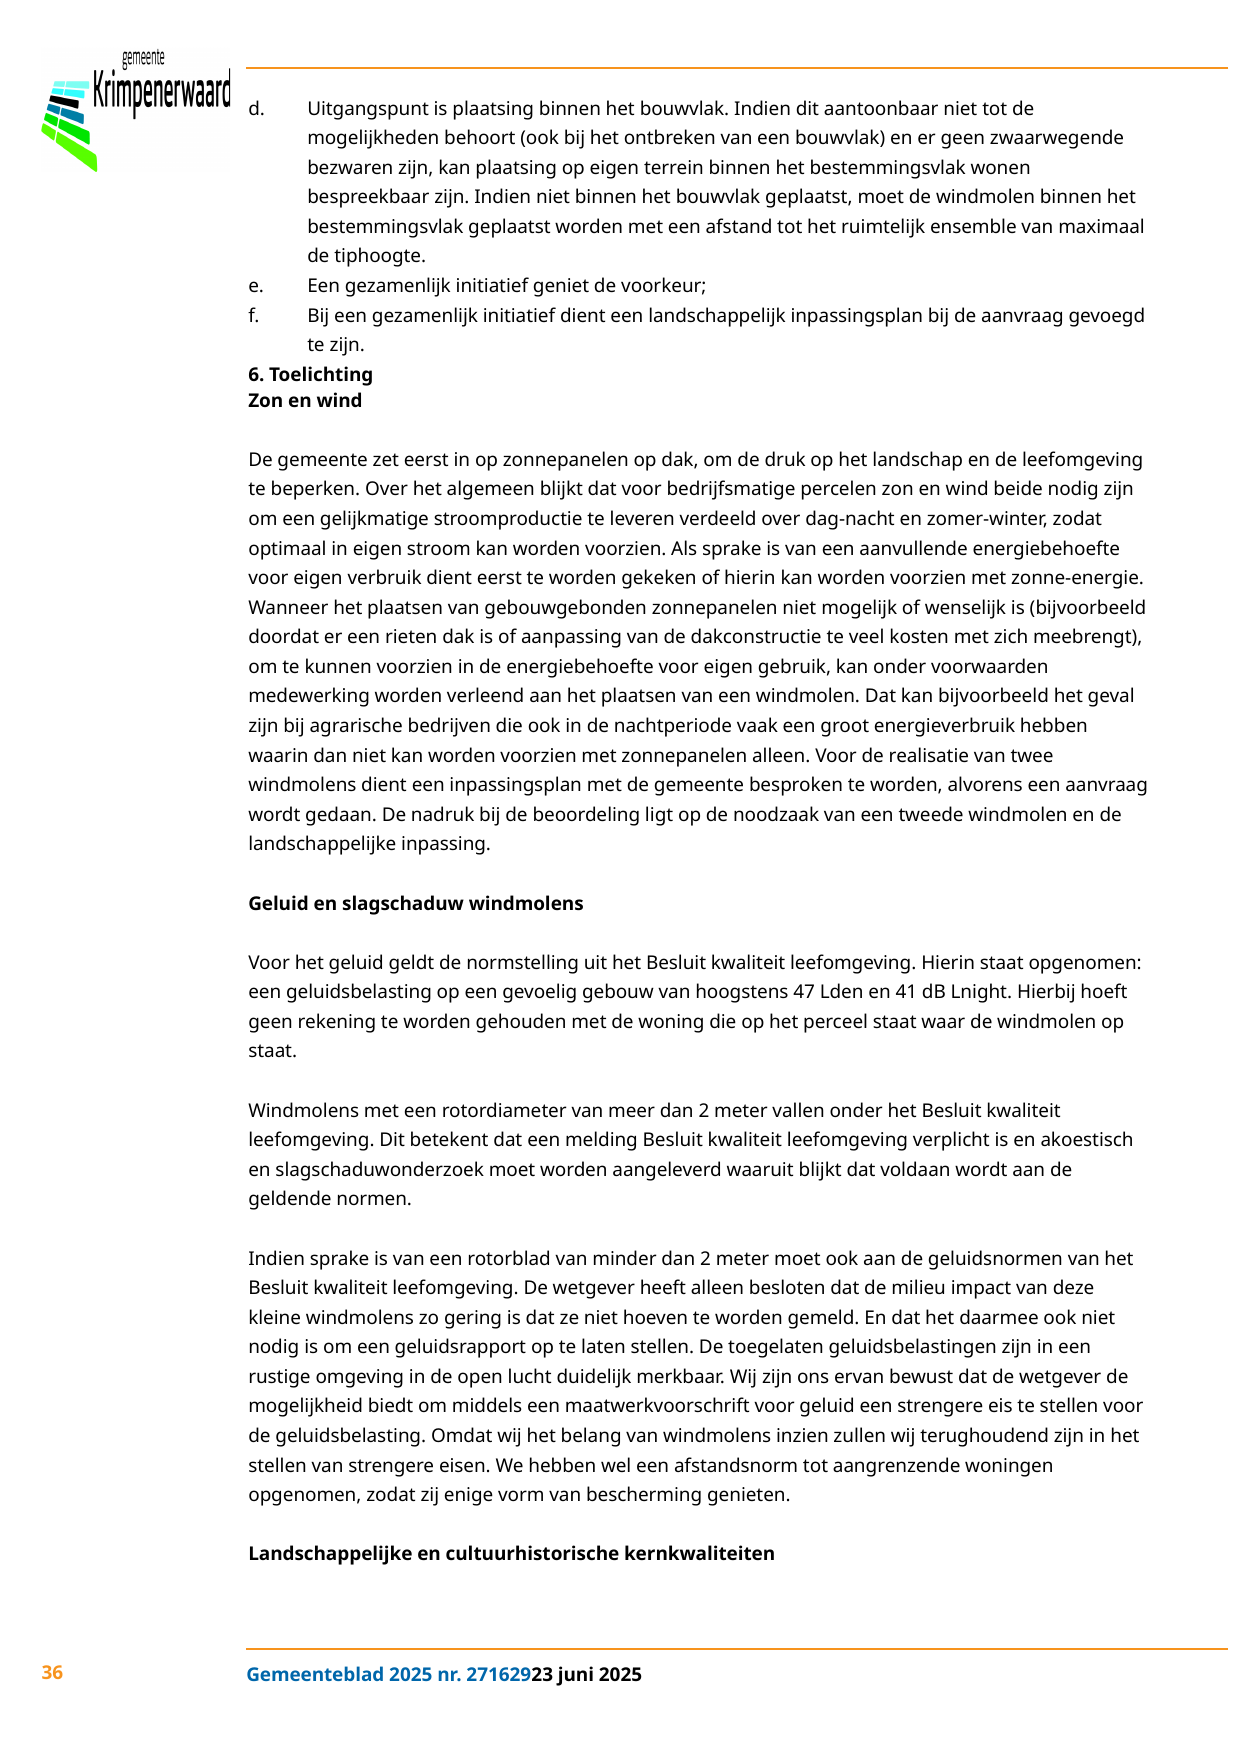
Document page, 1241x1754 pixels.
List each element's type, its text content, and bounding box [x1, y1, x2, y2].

text De gemeente zet eerst in op zonnepanelen op dak, om de druk op het landschap en de leefomgeving te beperken. Over het algemeen blijkt dat voor bedrijfsmatige percelen zon en wind beide nodig zijn om een gelijkmatige stroomproductie te leveren verdeeld over dag-nacht en zomer-winter, zodat optimaal in eigen stroom kan worden voorzien. Als sprake is van een aanvullende energiebehoefte voor eigen verbruik dient eerst te worden gekeken of hierin kan worden voorzien met zonne‐energie. Wanneer het plaatsen van gebouwgebonden zonnepanelen niet mogelijk of wenselijk is (bijvoorbeeld doordat er een rieten dak is of aanpassing van de dakconstructie te veel kosten met zich meebrengt), om te kunnen voorzien in de energiebehoefte voor eigen gebruik, kan onder voorwaarden medewerking worden verleend aan het plaatsen van een windmolen. Dat kan bijvoorbeeld het geval zijn bij agrarische bedrijven die ook in de nachtperiode vaak een groot energieverbruik hebben waarin dan niet kan worden voorzien met zonnepanelen alleen. Voor de realisatie van twee windmolens dient een inpassingsplan met de gemeente besproken te worden, alvorens een aanvraag wordt gedaan. De nadruk bij de beoordeling ligt op de noodzaak van een tweede windmolen en de landschappelijke inpassing. [248, 446, 1152, 856]
list Uitgangspunt is plaatsing binnen het bouwvlak. Indien dit aantoonbaar niet tot de mogelijkheden behoort (ook bij het ontbreken van een bouwvlak) en er geen zwaarwegende bezwaren zijn, kan plaatsing op eigen terrein binnen het bestemmingsvlak wonen bespreekbaar zijn. Indien niet binnen het bouwvlak geplaatst, moet de windmolen binnen het bestemmingsvlak geplaatst worden met een afstand tot het ruimtelijk ensemble van maximaal de tiphoogte. [248, 95, 1152, 268]
text Landschappelijke en cultuurhistorische kernkwaliteiten [248, 1541, 1152, 1566]
text 6. Toelichting [248, 361, 1152, 387]
text Voor het geluid geldt de normstelling uit het Besluit kwaliteit leefomgeving. Hierin staat opgenomen: een geluidsbelasting op een gevoelig gebouw van hoogstens 47 Lden en 41 dB Lnight. Hierbij hoeft geen rekening te worden gehouden met de woning die op het perceel staat waar de windmolen op staat. [248, 949, 1152, 1063]
text Windmolens met een rotordiameter van meer dan 2 meter vallen onder het Besluit kwaliteit leefomgeving. Dit betekent dat een melding Besluit kwaliteit leefomgeving verplicht is en akoestisch en slagschaduwonderzoek moet worden aangeleverd waaruit blijkt dat voldaan wordt aan de geldende normen. [248, 1097, 1152, 1211]
list Een gezamenlijk initiatief geniet de voorkeur; [248, 272, 1152, 298]
text Zon en wind [248, 387, 1152, 412]
picture [41, 47, 231, 172]
list Bij een gezamenlijk initiatief dient een landschappelijk inpassingsplan bij de aanvraag gevoegd te zijn. [248, 302, 1152, 357]
text Indien sprake is van een rotorblad van minder dan 2 meter moet ook aan de geluidsnormen van het Besluit kwaliteit leefomgeving. De wetgever heeft alleen besloten dat de milieu impact van deze kleine windmolens zo gering is dat ze niet hoeven te worden gemeld. En dat het daarmee ook niet nodig is om een geluidsrapport op te laten stellen. De toegelaten geluidsbelastingen zijn in een rustige omgeving in de open lucht duidelijk merkbaar. Wij zijn ons ervan bewust dat de wetgever de mogelijkheid biedt om middels een maatwerkvoorschrift voor geluid een strengere eis te stellen voor de geluidsbelasting. Omdat wij het belang van windmolens inzien zullen wij terughoudend zijn in het stellen van strengere eisen. We hebben wel een afstandsnorm tot aangrenzende woningen opgenomen, zodat zij enige vorm van bescherming genieten. [248, 1245, 1152, 1507]
text Geluid en slagschaduw windmolens [248, 890, 1152, 915]
